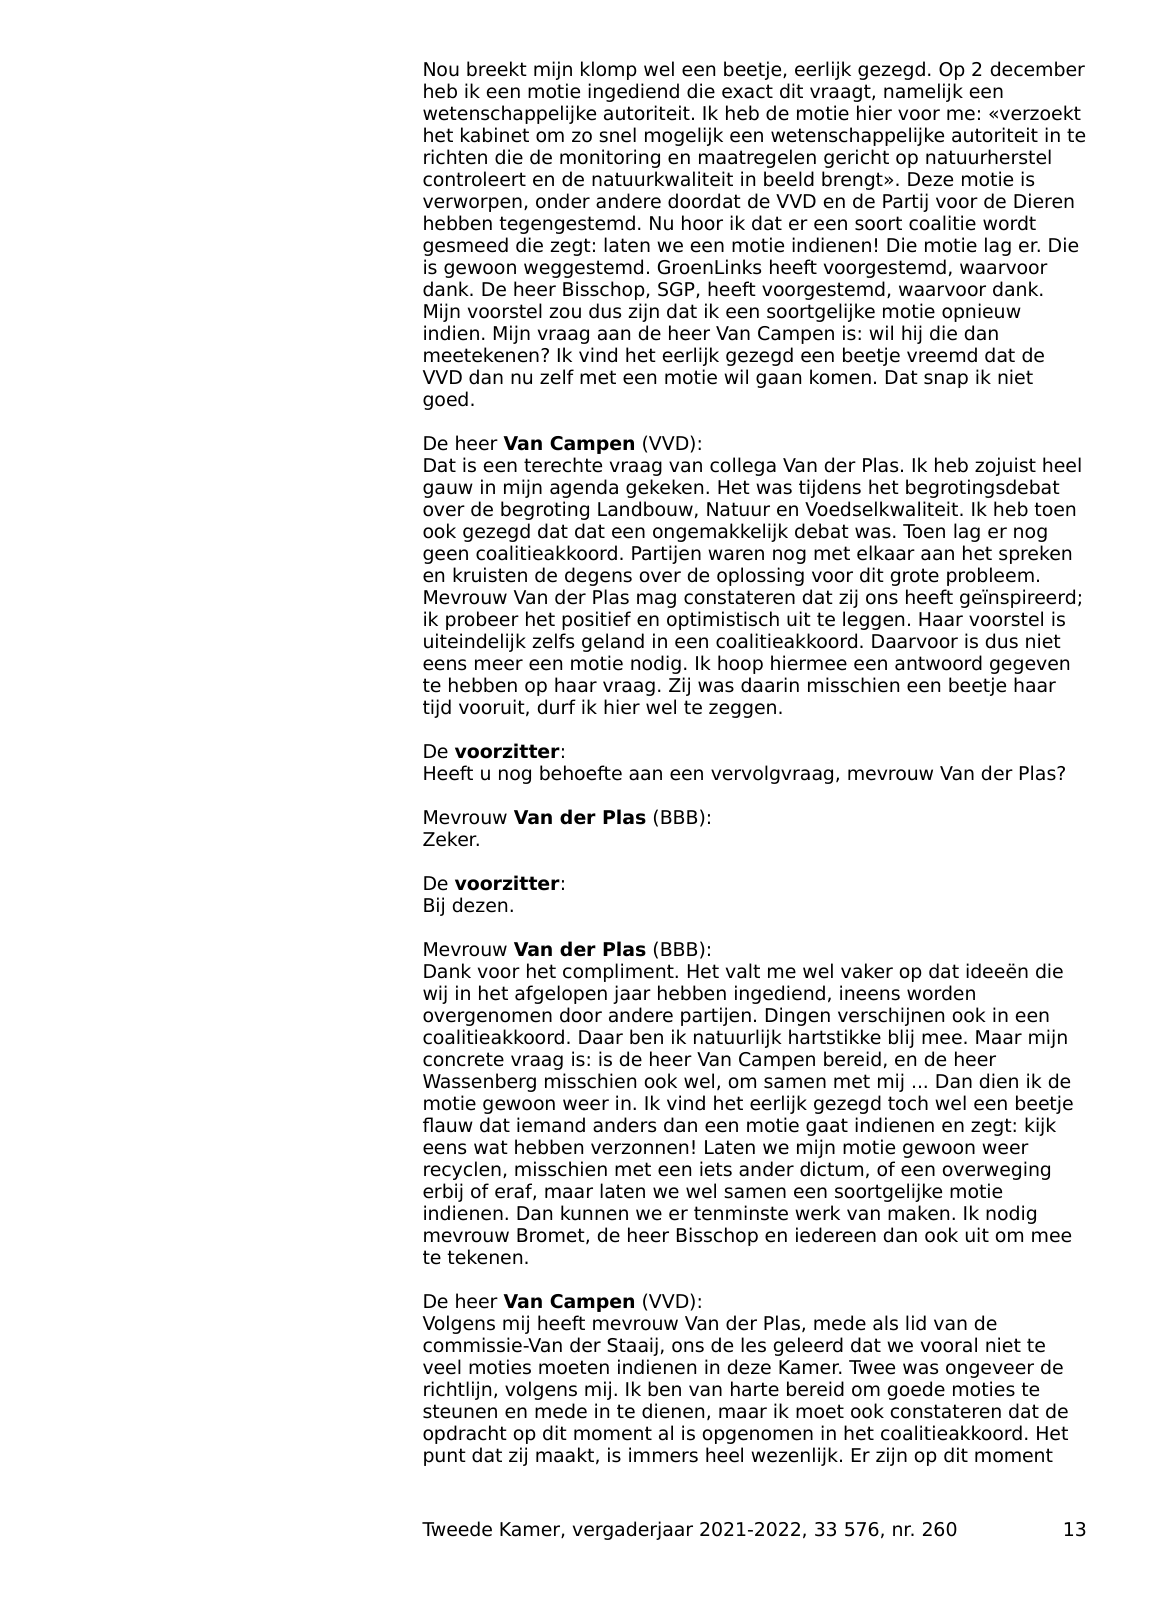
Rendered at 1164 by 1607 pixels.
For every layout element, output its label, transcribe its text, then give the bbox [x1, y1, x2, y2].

text Mevrouw Van der Plas (BBB): [422, 807, 1087, 829]
text De heer Van Campen (VVD): [422, 1291, 1087, 1313]
text De voorzitter: [422, 873, 1087, 895]
text Volgens mij heeft mevrouw Van der Plas, mede als lid van de commissie-Van der Staaij, ons de les geleerd dat we vooral niet te veel moties moeten indienen in deze Kamer. Twee was ongeveer de richtlijn, volgens mij. Ik ben van harte bereid om goede moties te steunen en mede in te dienen, maar ik moet ook constateren dat de opdracht op dit moment al is opgenomen in het coalitieakkoord. Het punt dat zij maakt, is immers heel wezenlijk. Er zijn op dit moment [422, 1313, 1087, 1467]
text Dat is een terechte vraag van collega Van der Plas. Ik heb zojuist heel gauw in mijn agenda gekeken. Het was tijdens het begrotingsdebat over de begroting Landbouw, Natuur en Voedselkwaliteit. Ik heb toen ook gezegd dat dat een ongemakkelijk debat was. Toen lag er nog geen coalitieakkoord. Partijen waren nog met elkaar aan het spreken en kruisten de degens over de oplossing voor dit grote probleem. Mevrouw Van der Plas mag constateren dat zij ons heeft geïnspireerd; ik probeer het positief en optimistisch uit te leggen. Haar voorstel is uiteindelijk zelfs geland in een coalitieakkoord. Daarvoor is dus niet eens meer een motie nodig. Ik hoop hiermee een antwoord gegeven te hebben op haar vraag. Zij was daarin misschien een beetje haar tijd vooruit, durf ik hier wel te zeggen. [422, 455, 1087, 719]
text Mevrouw Van der Plas (BBB): [422, 939, 1087, 961]
text De heer Van Campen (VVD): [422, 433, 1087, 455]
text Bij dezen. [422, 895, 1087, 917]
text Heeft u nog behoefte aan een vervolgvraag, mevrouw Van der Plas? [422, 763, 1087, 785]
text Dank voor het compliment. Het valt me wel vaker op dat ideeën die wij in het afgelopen jaar hebben ingediend, ineens worden overgenomen door andere partijen. Dingen verschijnen ook in een coalitieakkoord. Daar ben ik natuurlijk hartstikke blij mee. Maar mijn concrete vraag is: is de heer Van Campen bereid, en de heer Wassenberg misschien ook wel, om samen met mij ... Dan dien ik de motie gewoon weer in. Ik vind het eerlijk gezegd toch wel een beetje flauw dat iemand anders dan een motie gaat indienen en zegt: kijk eens wat hebben verzonnen! Laten we mijn motie gewoon weer recyclen, misschien met een iets ander dictum, of een overweging erbij of eraf, maar laten we wel samen een soortgelijke motie indienen. Dan kunnen we er tenminste werk van maken. Ik nodig mevrouw Bromet, de heer Bisschop en iedereen dan ook uit om mee te tekenen. [422, 961, 1087, 1269]
text Zeker. [422, 829, 1087, 851]
text Nou breekt mijn klomp wel een beetje, eerlijk gezegd. Op 2 december heb ik een motie ingediend die exact dit vraagt, namelijk een wetenschappelijke autoriteit. Ik heb de motie hier voor me: «verzoekt het kabinet om zo snel mogelijk een wetenschappelijke autoriteit in te richten die de monitoring en maatregelen gericht op natuurherstel controleert en de natuurkwaliteit in beeld brengt». Deze motie is verworpen, onder andere doordat de VVD en de Partij voor de Dieren hebben tegengestemd. Nu hoor ik dat er een soort coalitie wordt gesmeed die zegt: laten we een motie indienen! Die motie lag er. Die is gewoon weggestemd. GroenLinks heeft voorgestemd, waarvoor dank. De heer Bisschop, SGP, heeft voorgestemd, waarvoor dank. Mijn voorstel zou dus zijn dat ik een soortgelijke motie opnieuw indien. Mijn vraag aan de heer Van Campen is: wil hij die dan meetekenen? Ik vind het eerlijk gezegd een beetje vreemd dat de VVD dan nu zelf met een motie wil gaan komen. Dat snap ik niet goed. [422, 59, 1087, 411]
text De voorzitter: [422, 741, 1087, 763]
